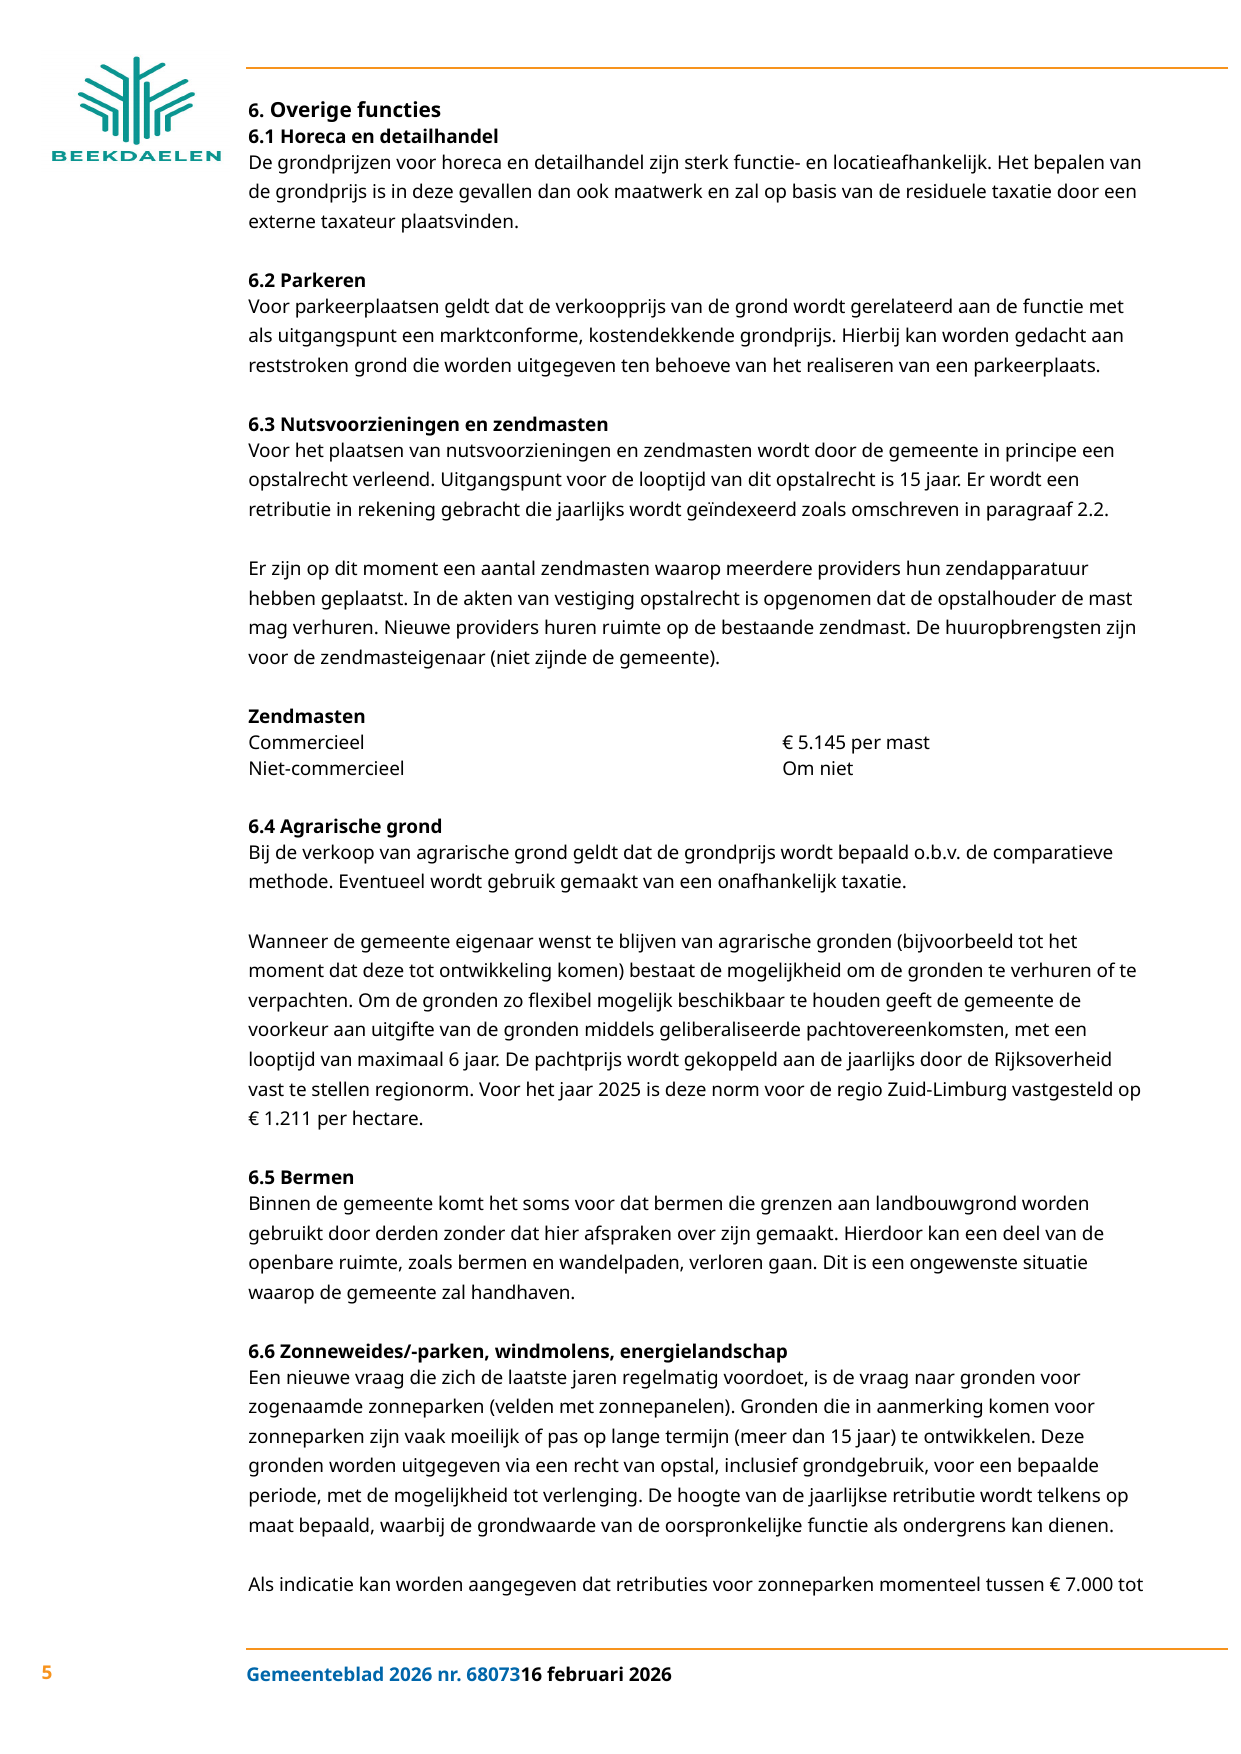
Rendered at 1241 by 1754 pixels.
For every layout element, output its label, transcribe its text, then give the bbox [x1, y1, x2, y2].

text Bij de verkoop van agrarische grond geldt dat de grondprijs wordt bepaald o.b.v. de comparatieve methode. Eventueel wordt gebruik gemaakt van een onafhankelijk taxatie. [248, 839, 1152, 894]
text Voor parkeerplaatsen geldt dat de verkoopprijs van de grond wordt gerelateerd aan de functie met als uitgangspunt een marktconforme, kostendekkende grondprijs. Hierbij kan worden gedacht aan reststroken grond die worden uitgegeven ten behoeve van het realiseren van een parkeerplaats. [248, 293, 1152, 378]
text 6.6 Zonneweides/-parken, windmolens, energielandschap [248, 1338, 1152, 1364]
text Als indicatie kan worden aangegeven dat retributies voor zonneparken momenteel tussen € 7.000 tot [248, 1571, 1152, 1597]
text 6.3 Nutsvoorzieningen en zendmasten [248, 411, 1152, 437]
table_header Zendmasten [248, 704, 1152, 729]
table_cell Om niet [782, 755, 1152, 781]
text Er zijn op dit moment een aantal zendmasten waarop meerdere providers hun zendapparatuur hebben geplaatst. In de akten van vestiging opstalrecht is opgenomen dat de opstalhouder de mast mag verhuren. Nieuwe providers huren ruimte op de bestaande zendmast. De huuropbrengsten zijn voor de zendmasteigenaar (niet zijnde de gemeente). [248, 555, 1152, 670]
text Wanneer de gemeente eigenaar wenst te blijven van agrarische gronden (bijvoorbeeld tot het moment dat deze tot ontwikkeling komen) bestaat de mogelijkheid om de gronden te verhuren of te verpachten. Om de gronden zo flexibel mogelijk beschikbaar te houden geeft de gemeente de voorkeur aan uitgifte van de gronden middels geliberaliseerde pachtovereenkomsten, met een looptijd van maximaal 6 jaar. De pachtprijs wordt gekoppeld aan de jaarlijks door de Rijksoverheid vast te stellen regionorm. Voor het jaar 2025 is deze norm voor de regio Zuid-Limburg vastgesteld op € 1.211 per hectare. [248, 928, 1152, 1131]
text 6.5 Bermen [248, 1164, 1152, 1190]
text 6.4 Agrarische grond [248, 813, 1152, 839]
text Binnen de gemeente komt het soms voor dat bermen die grenzen aan landbouwgrond worden gebruikt door derden zonder dat hier afspraken over zijn gemaakt. Hierdoor kan een deel van de openbare ruimte, zoals bermen en wandelpaden, verloren gaan. Dit is een ongewenste situatie waarop de gemeente zal handhaven. [248, 1190, 1152, 1305]
text 6.2 Parkeren [248, 267, 1152, 293]
table_cell € 5.145 per mast [782, 729, 1152, 755]
text De grondprijzen voor horeca en detailhandel zijn sterk functie- en locatieafhankelijk. Het bepalen van de grondprijs is in deze gevallen dan ook maatwerk en zal op basis van de residuele taxatie door een externe taxateur plaatsvinden. [248, 149, 1152, 234]
text Een nieuwe vraag die zich de laatste jaren regelmatig voordoet, is de vraag naar gronden voor zogenaamde zonneparken (velden met zonnepanelen). Gronden die in aanmerking komen voor zonneparken zijn vaak moeilijk of pas op lange termijn (meer dan 15 jaar) te ontwikkelen. Deze gronden worden uitgegeven via een recht van opstal, inclusief grondgebruik, voor een bepaalde periode, met de mogelijkheid tot verlenging. De hoogte van de jaarlijkse retributie wordt telkens op maat bepaald, waarbij de grondwaarde van de oorspronkelijke functie als ondergrens kan dienen. [248, 1364, 1152, 1538]
text 6.1 Horeca en detailhandel [248, 123, 1152, 149]
text Voor het plaatsen van nutsvoorzieningen en zendmasten wordt door de gemeente in principe een opstalrecht verleend. Uitgangspunt voor de looptijd van dit opstalrecht is 15 jaar. Er wordt een retributie in rekening gebracht die jaarlijks wordt geïndexeerd zoals omschreven in paragraaf 2.2. [248, 437, 1152, 522]
table_cell Niet-commercieel [248, 755, 782, 781]
text 6. Overige functies [248, 95, 1152, 123]
table_cell Commercieel [248, 729, 782, 755]
picture [41, 47, 231, 172]
